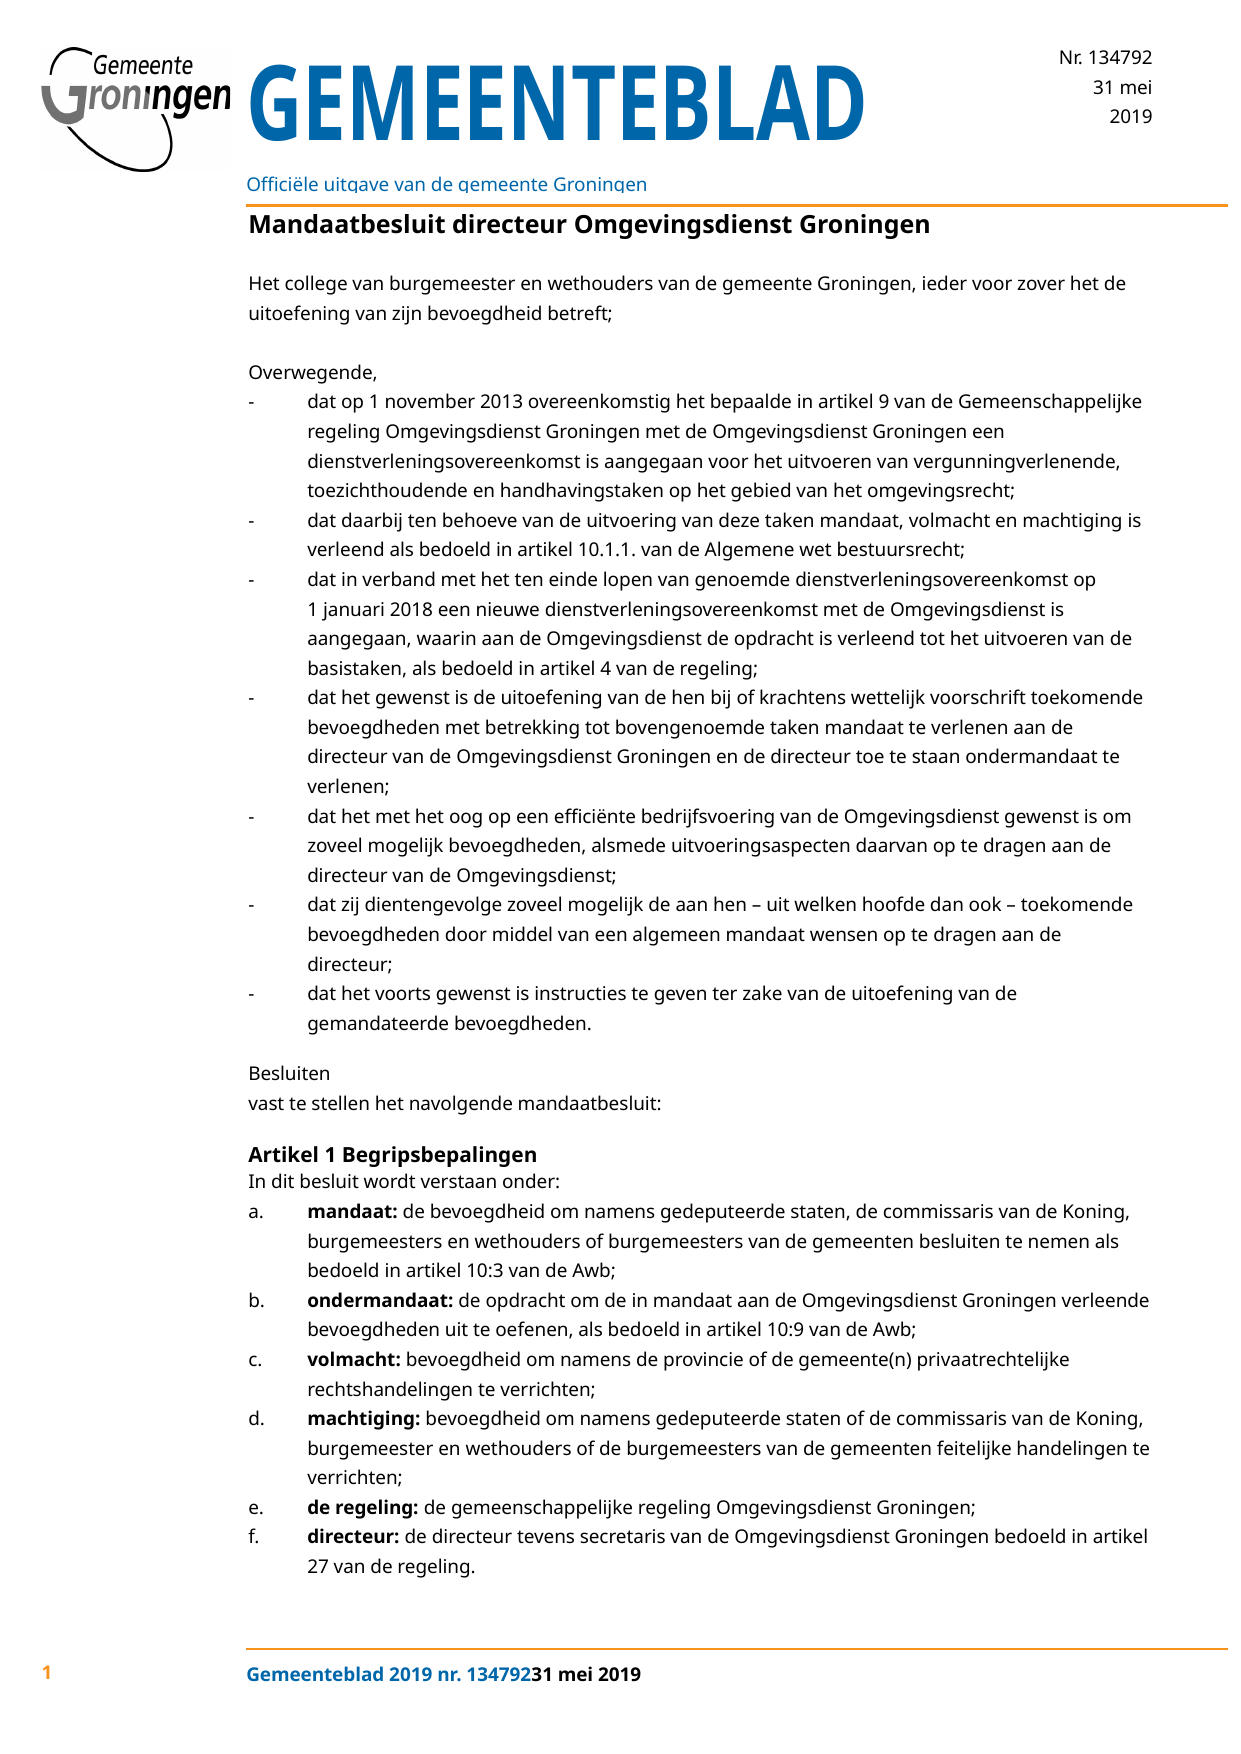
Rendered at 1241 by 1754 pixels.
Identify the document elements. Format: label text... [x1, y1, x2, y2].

list de regeling: de gemeenschappelijke regeling Omgevingsdienst Groningen; [248, 1494, 1152, 1520]
list directeur: de directeur tevens secretaris van de Omgevingsdienst Groningen bedoeld in artikel 27 van de regeling. [248, 1524, 1152, 1579]
text Artikel 1 Begripsbepalingen [248, 1140, 1152, 1169]
list machtiging: bevoegdheid om namens gedeputeerde staten of de commissaris van de Koning, burgemeester en wethouders of de burgemeesters van de gemeenten feitelijke handelingen te verrichten; [248, 1405, 1152, 1490]
list dat daarbij ten behoeve van de uitvoering van deze taken mandaat, volmacht en machtiging is verleend als bedoeld in artikel 10.1.1. van de Algemene wet bestuursrecht; [248, 507, 1152, 562]
text Overwegende, [248, 359, 1152, 385]
list dat het met het oog op een efficiënte bedrijfsvoering van de Omgevingsdienst gewenst is om zoveel mogelijk bevoegdheden, alsmede uitvoeringsaspecten daarvan op te dragen aan de directeur van de Omgevingsdienst; [248, 803, 1152, 888]
text Het college van burgemeester en wethouders van de gemeente Groningen, ieder voor zover het de uitoefening van zijn bevoegdheid betreft; [248, 270, 1152, 326]
list dat in verband met het ten einde lopen van genoemde dienstverleningsovereenkomst op 1 januari 2018 een nieuwe dienstverleningsovereenkomst met de Omgevingsdienst is aangegaan, waarin aan de Omgevingsdienst de opdracht is verleend tot het uitvoeren van de basistaken, als bedoeld in artikel 4 van de regeling; [248, 566, 1152, 681]
list dat het gewenst is de uitoefening van de hen bij of krachtens wettelijk voorschrift toekomende bevoegdheden met betrekking tot bovengenoemde taken mandaat te verlenen aan de directeur van de Omgevingsdienst Groningen en de directeur toe te staan ondermandaat te verlenen; [248, 684, 1152, 799]
list volmacht: bevoegdheid om namens de provincie of de gemeente(n) privaatrechtelijke rechtshandelingen te verrichten; [248, 1346, 1152, 1401]
list dat het voorts gewenst is instructies te geven ter zake van de uitoefening van de gemandateerde bevoegdheden. [248, 980, 1152, 1036]
list mandaat: de bevoegdheid om namens gedeputeerde staten, de commissaris van de Koning, burgemeesters en wethouders of burgemeesters van de gemeenten besluiten te nemen als bedoeld in artikel 10:3 van de Awb; [248, 1198, 1152, 1283]
picture [41, 47, 231, 172]
text Mandaatbesluit directeur Omgevingsdienst Groningen [248, 207, 1152, 241]
list dat op 1 november 2013 overeenkomstig het bepaalde in artikel 9 van de Gemeenschappelijke regeling Omgevingsdienst Groningen met de Omgevingsdienst Groningen een dienstverleningsovereenkomst is aangegaan voor het uitvoeren van vergunningverlenende, toezichthoudende en handhavingstaken op het gebied van het omgevingsrecht; [248, 389, 1152, 503]
text In dit besluit wordt verstaan onder: [248, 1169, 1152, 1194]
text vast te stellen het navolgende mandaatbesluit: [248, 1090, 1152, 1116]
text Besluiten [248, 1060, 1152, 1086]
list ondermandaat: de opdracht om de in mandaat aan de Omgevingsdienst Groningen verleende bevoegdheden uit te oefenen, als bedoeld in artikel 10:9 van de Awb; [248, 1287, 1152, 1342]
list dat zij dientengevolge zoveel mogelijk de aan hen – uit welken hoofde dan ook – toekomende bevoegdheden door middel van een algemeen mandaat wensen op te dragen aan de directeur; [248, 892, 1152, 976]
